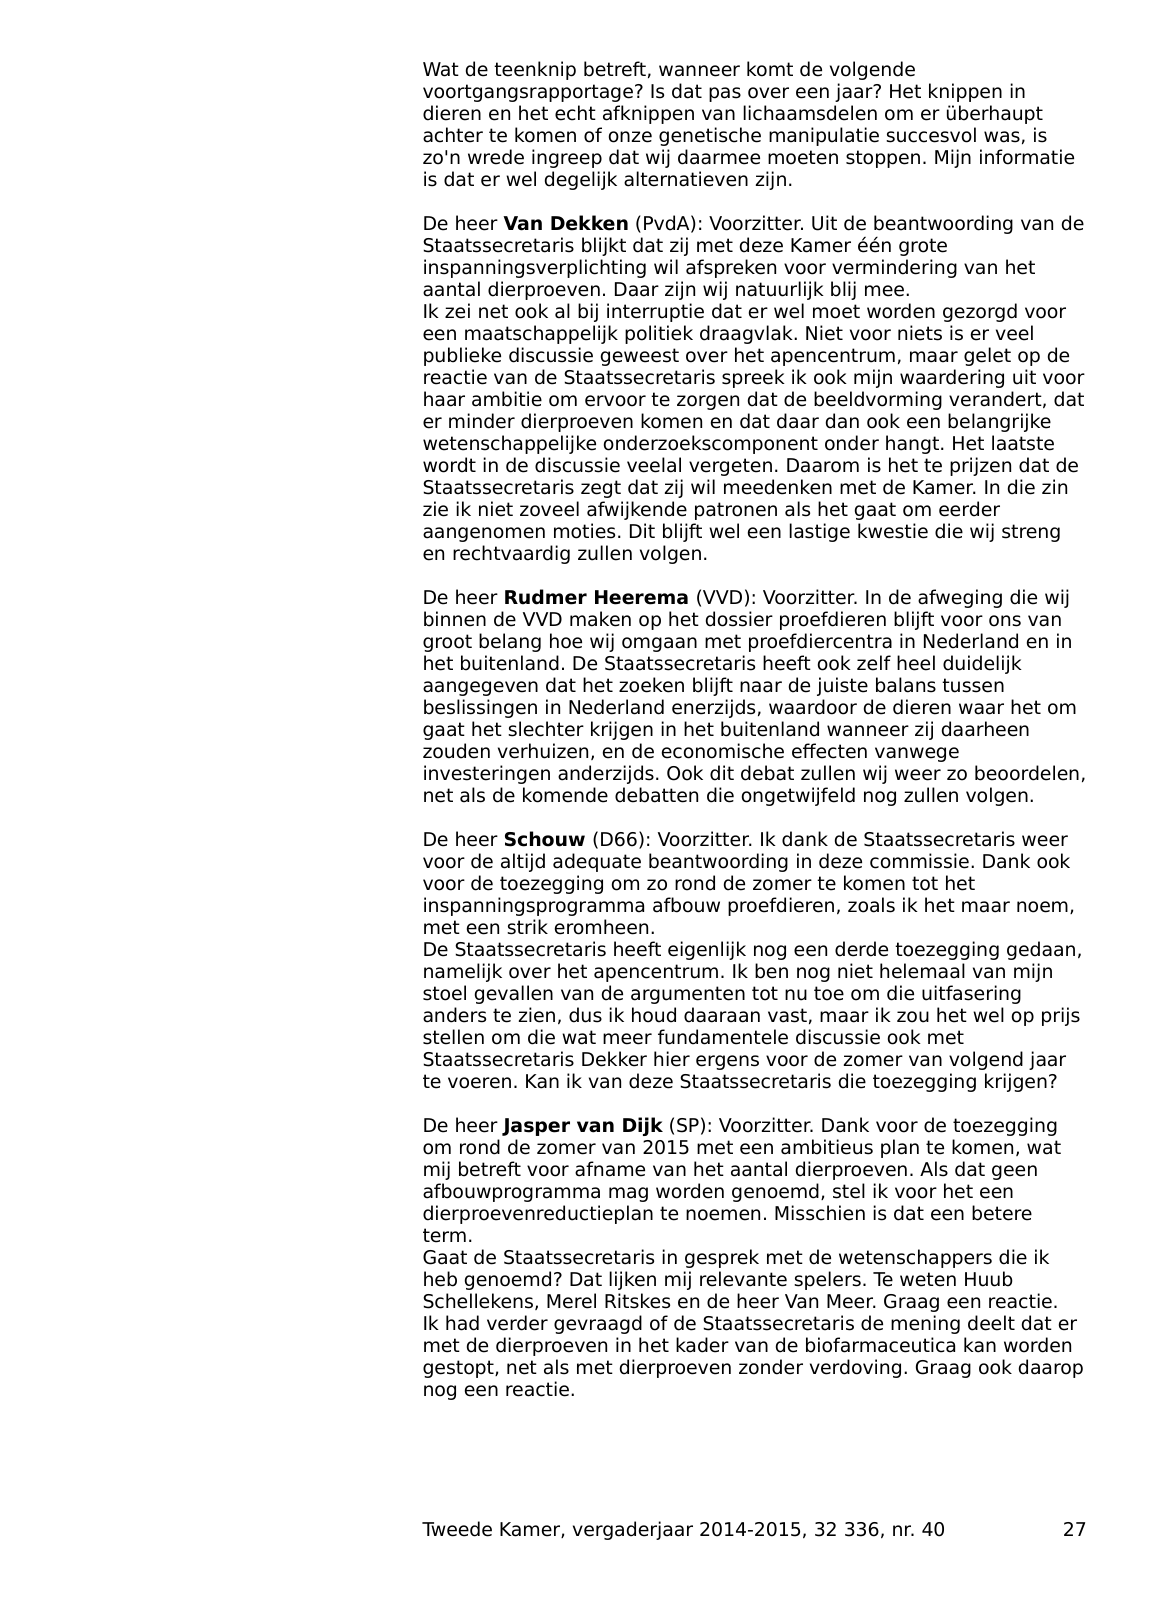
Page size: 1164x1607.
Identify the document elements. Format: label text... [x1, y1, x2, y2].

text De heer Rudmer Heerema (VVD): Voorzitter. In de afweging die wij binnen de VVD maken op het dossier proefdieren blijft voor ons van groot belang hoe wij omgaan met proefdiercentra in Nederland en in het buitenland. De Staatssecretaris heeft ook zelf heel duidelijk aangegeven dat het zoeken blijft naar de juiste balans tussen beslissingen in Nederland enerzijds, waardoor de dieren waar het om gaat het slechter krijgen in het buitenland wanneer zij daarheen zouden verhuizen, en de economische effecten vanwege investeringen anderzijds. Ook dit debat zullen wij weer zo beoordelen, net als de komende debatten die ongetwijfeld nog zullen volgen. [422, 587, 1087, 807]
text Ik had verder gevraagd of de Staatssecretaris de mening deelt dat er met de dierproeven in het kader van de biofarmaceutica kan worden gestopt, net als met dierproeven zonder verdoving. Graag ook daarop nog een reactie. [422, 1313, 1087, 1401]
text De heer Van Dekken (PvdA): Voorzitter. Uit de beantwoording van de Staatssecretaris blijkt dat zij met deze Kamer één grote inspanningsverplichting wil afspreken voor vermindering van het aantal dierproeven. Daar zijn wij natuurlijk blij mee. [422, 213, 1087, 301]
text De heer Jasper van Dijk (SP): Voorzitter. Dank voor de toezegging om rond de zomer van 2015 met een ambitieus plan te komen, wat mij betreft voor afname van het aantal dierproeven. Als dat geen afbouwprogramma mag worden genoemd, stel ik voor het een dierproevenreductieplan te noemen. Misschien is dat een betere term. [422, 1115, 1087, 1247]
text Ik zei net ook al bij interruptie dat er wel moet worden gezorgd voor een maatschappelijk politiek draagvlak. Niet voor niets is er veel publieke discussie geweest over het apencentrum, maar gelet op de reactie van de Staatssecretaris spreek ik ook mijn waardering uit voor haar ambitie om ervoor te zorgen dat de beeldvorming verandert, dat er minder dierproeven komen en dat daar dan ook een belangrijke wetenschappelijke onderzoekscomponent onder hangt. Het laatste wordt in de discussie veelal vergeten. Daarom is het te prijzen dat de Staatssecretaris zegt dat zij wil meedenken met de Kamer. In die zin zie ik niet zoveel afwijkende patronen als het gaat om eerder aangenomen moties. Dit blijft wel een lastige kwestie die wij streng en rechtvaardig zullen volgen. [422, 301, 1087, 565]
text Gaat de Staatssecretaris in gesprek met de wetenschappers die ik heb genoemd? Dat lijken mij relevante spelers. Te weten Huub Schellekens, Merel Ritskes en de heer Van Meer. Graag een reactie. [422, 1247, 1087, 1313]
text De Staatssecretaris heeft eigenlijk nog een derde toezegging gedaan, namelijk over het apencentrum. Ik ben nog niet helemaal van mijn stoel gevallen van de argumenten tot nu toe om die uitfasering anders te zien, dus ik houd daaraan vast, maar ik zou het wel op prijs stellen om die wat meer fundamentele discussie ook met Staatssecretaris Dekker hier ergens voor de zomer van volgend jaar te voeren. Kan ik van deze Staatssecretaris die toezegging krijgen? [422, 939, 1087, 1093]
text De heer Schouw (D66): Voorzitter. Ik dank de Staatssecretaris weer voor de altijd adequate beantwoording in deze commissie. Dank ook voor de toezegging om zo rond de zomer te komen tot het inspanningsprogramma afbouw proefdieren, zoals ik het maar noem, met een strik eromheen. [422, 829, 1087, 939]
text Wat de teenknip betreft, wanneer komt de volgende voortgangsrapportage? Is dat pas over een jaar? Het knippen in dieren en het echt afknippen van lichaamsdelen om er überhaupt achter te komen of onze genetische manipulatie succesvol was, is zo'n wrede ingreep dat wij daarmee moeten stoppen. Mijn informatie is dat er wel degelijk alternatieven zijn. [422, 59, 1087, 191]
